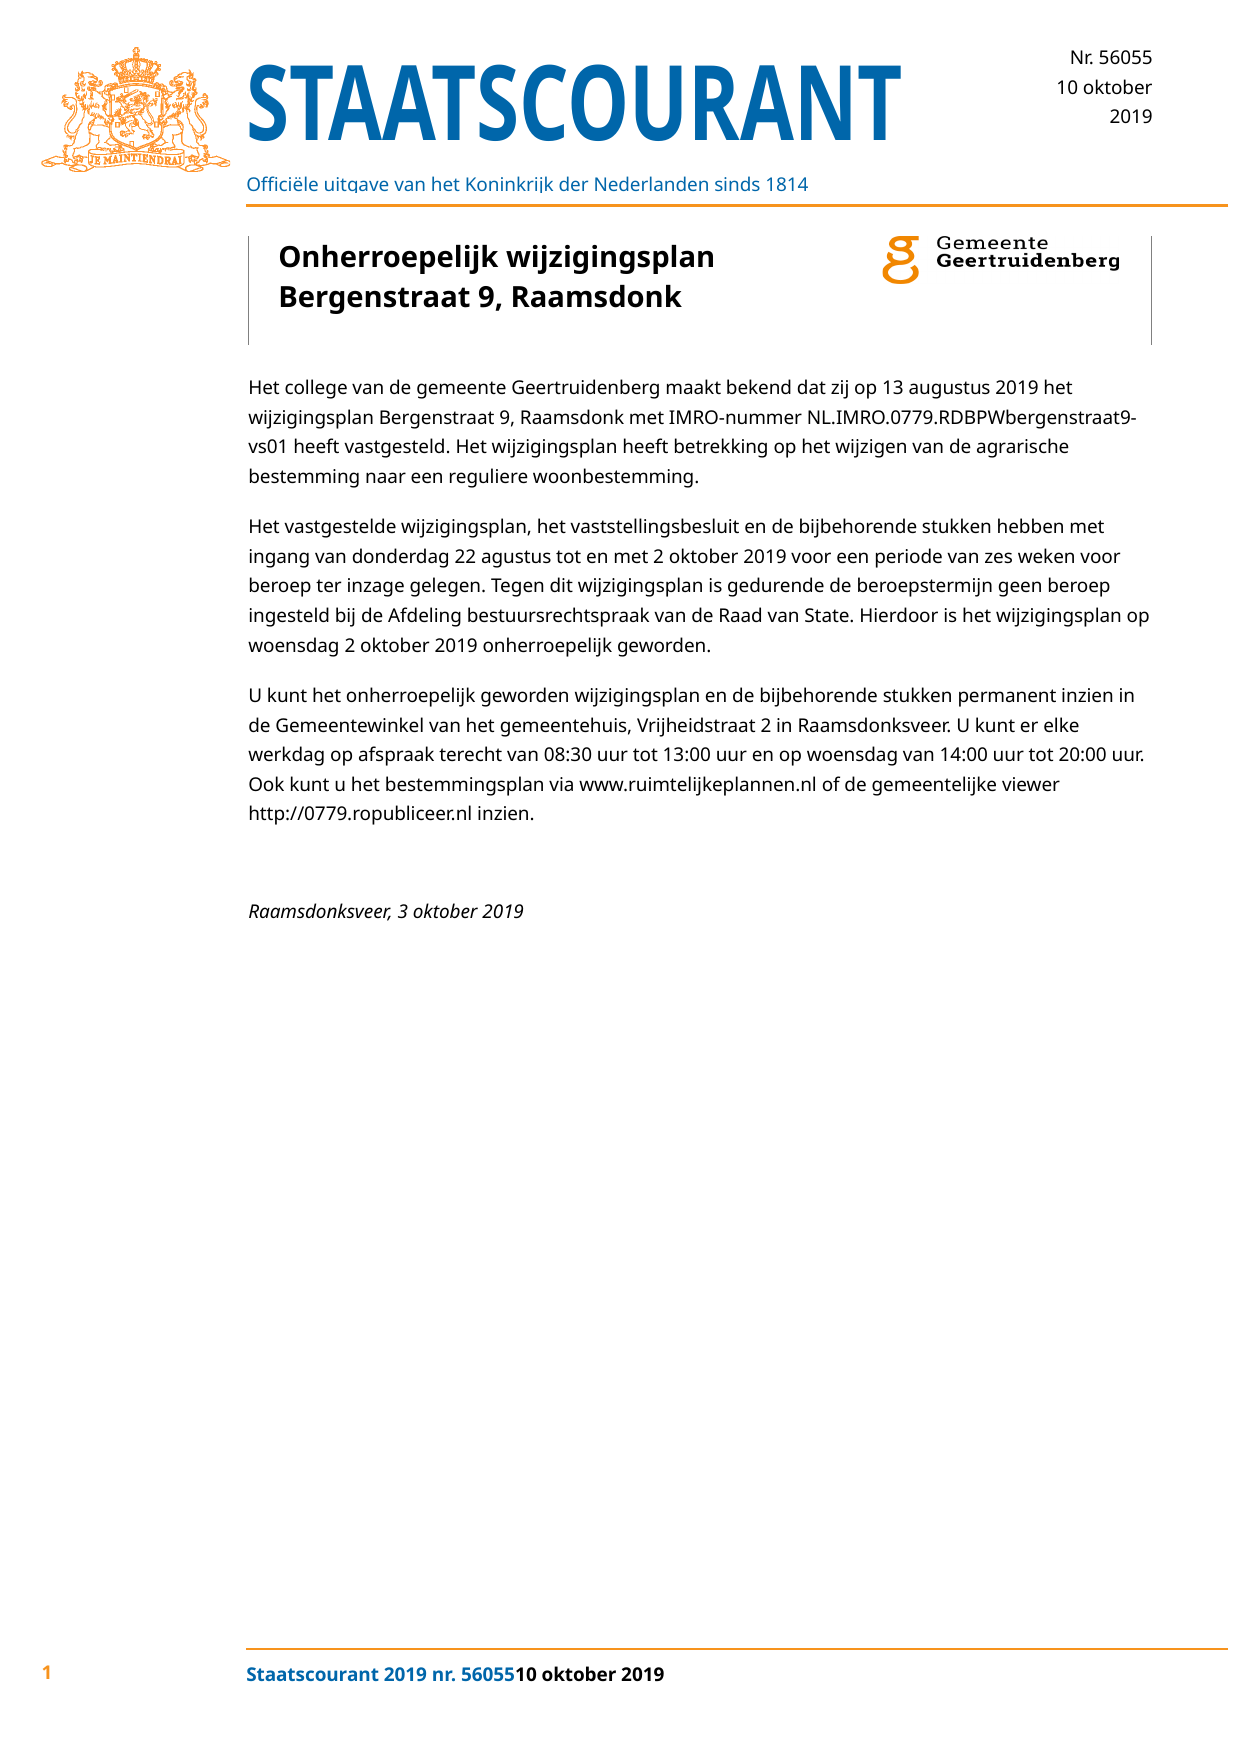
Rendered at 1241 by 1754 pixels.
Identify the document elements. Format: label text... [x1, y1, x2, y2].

table_header [1119, 236, 1151, 283]
picture [41, 47, 231, 172]
text Het vastgestelde wijzigingsplan, het vaststellingsbesluit en de bijbehorende stukken hebben met ingang van donderdag 22 agustus tot en met 2 oktober 2019 voor een periode van zes weken voor beroep ter inzage gelegen. Tegen dit wijzigingsplan is gedurende de beroepstermijn geen beroep ingesteld bij de Afdeling bestuursrechtspraak van de Raad van State. Hierdoor is het wijzigingsplan op woensdag 2 oktober 2019 onherroepelijk geworden. [248, 513, 1152, 657]
text U kunt het onherroepelijk geworden wijzigingsplan en de bijbehorende stukken permanent inzien in de Gemeentewinkel van het gemeentehuis, Vrijheidstraat 2 in Raamsdonksveer. U kunt er elke werkdag op afspraak terecht van 08:30 uur tot 13:00 uur en op woensdag van 14:00 uur tot 20:00 uur. Ook kunt u het bestemmingsplan via www.ruimtelijkeplannen.nl of de gemeentelijke viewer http://0779.ropubliceer.nl inzien. [248, 682, 1152, 826]
text Raamsdonksveer, 3 oktober 2019 [248, 899, 1152, 924]
table_header [850, 284, 1151, 345]
table_header [850, 236, 882, 283]
table_header Onherroepelijk wijzigingsplan Bergenstraat 9, Raamsdonk [249, 236, 850, 345]
text Het college van de gemeente Geertruidenberg maakt bekend dat zij op 13 augustus 2019 het wijzigingsplan Bergenstraat 9, Raamsdonk met IMRO-nummer NL.IMRO.0779.RDBPWbergenstraat9-vs01 heeft vastgesteld. Het wijzigingsplan heeft betrekking op het wijzigen van de agrarische bestemming naar een reguliere woonbestemming. [248, 374, 1152, 489]
picture [882, 236, 1119, 284]
